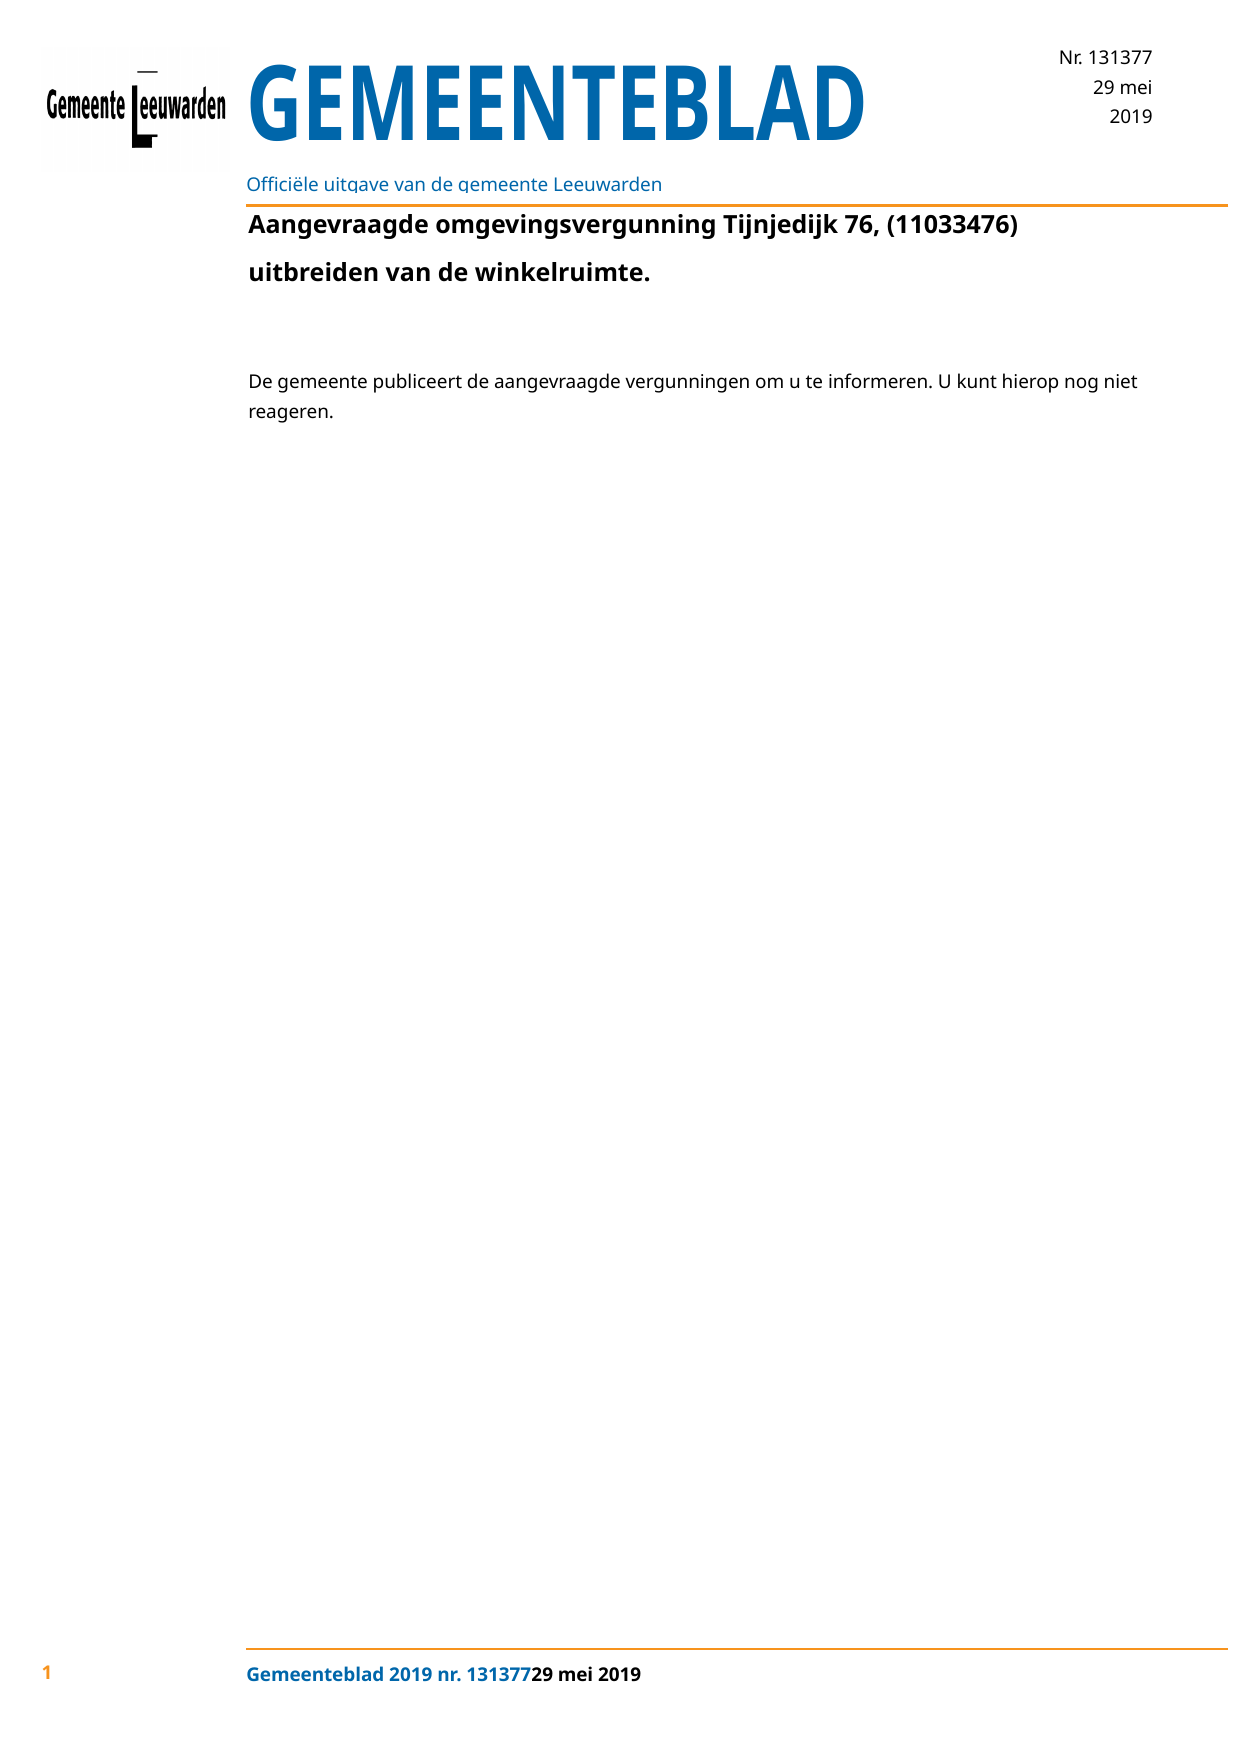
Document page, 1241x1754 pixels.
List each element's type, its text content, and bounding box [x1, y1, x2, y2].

picture [41, 47, 231, 172]
text Aangevraagde omgevingsvergunning Tijnjedijk 76, (11033476) uitbreiden van de winkelruimte. [248, 207, 1152, 288]
text De gemeente publiceert de aangevraagde vergunningen om u te informeren. U kunt hierop nog niet reageren. [248, 368, 1152, 424]
